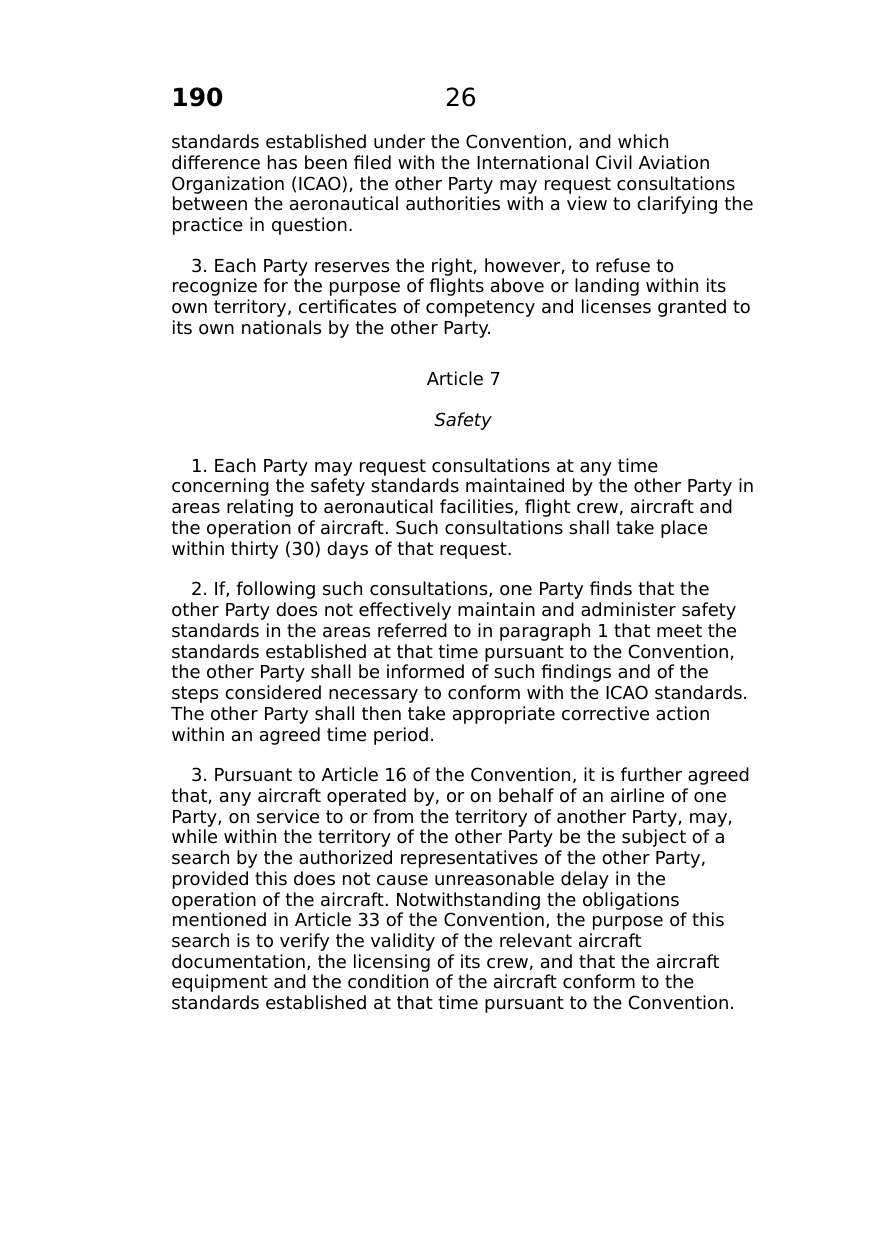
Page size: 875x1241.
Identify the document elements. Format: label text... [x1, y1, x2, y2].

text 3. Pursuant to Article 16 of the Convention, it is further agreed that, any aircraft operated by, or on behalf of an airline of one Party, on service to or from the territory of another Party, may, while within the territory of the other Party be the subject of a search by the authorized representatives of the other Party, provided this does not cause unreasonable delay in the operation of the aircraft. Notwithstanding the obligations mentioned in Article 33 of the Convention, the purpose of this search is to verify the validity of the relevant aircraft documentation, the licensing of its crew, and that the aircraft equipment and the condition of the aircraft conform to the standards established at that time pursuant to the Convention. [171, 765, 756, 1014]
subtitle Article 7 Safety [171, 368, 756, 431]
text 2. If, following such consultations, one Party finds that the other Party does not effectively maintain and administer safety standards in the areas referred to in paragraph 1 that meet the standards established at that time pursuant to the Convention, the other Party shall be informed of such findings and of the steps considered necessary to conform with the ICAO standards. The other Party shall then take appropriate corrective action within an agreed time period. [171, 579, 756, 745]
text 1. Each Party may request consultations at any time concerning the safety standards maintained by the other Party in areas relating to aeronautical facilities, flight crew, aircraft and the operation of aircraft. Such consultations shall take place within thirty (30) days of that request. [171, 456, 756, 559]
text standards established under the Convention, and which difference has been filed with the International Civil Aviation Organization (ICAO), the other Party may request consultations between the aeronautical authorities with a view to clarifying the practice in question. [171, 132, 756, 236]
text 3. Each Party reserves the right, however, to refuse to recognize for the purpose of flights above or landing within its own territory, certificates of competency and licenses granted to its own nationals by the other Party. [171, 256, 756, 338]
